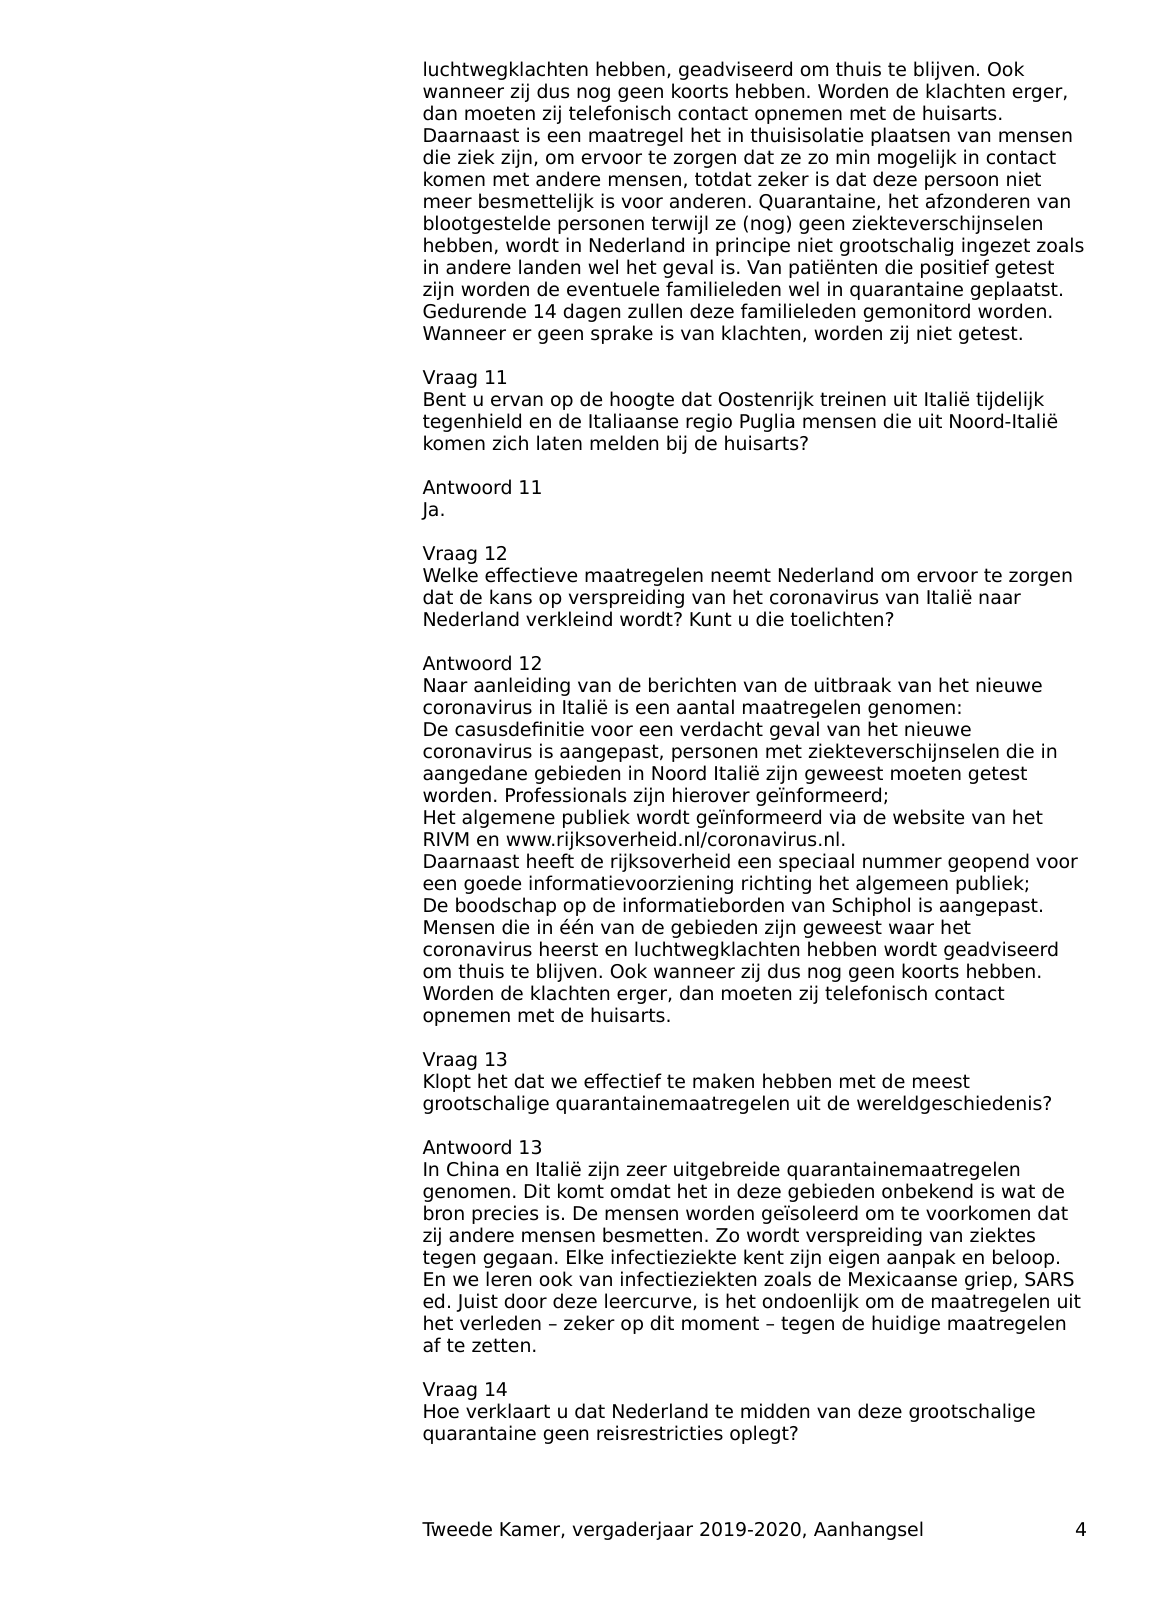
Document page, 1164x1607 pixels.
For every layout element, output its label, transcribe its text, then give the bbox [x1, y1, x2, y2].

text In China en Italië zijn zeer uitgebreide quarantainemaatregelen genomen. Dit komt omdat het in deze gebieden onbekend is wat de bron precies is. De mensen worden geïsoleerd om te voorkomen dat zij andere mensen besmetten. Zo wordt verspreiding van ziektes tegen gegaan. Elke infectieziekte kent zijn eigen aanpak en beloop. En we leren ook van infectieziekten zoals de Mexicaanse griep, SARS ed. Juist door deze leercurve, is het ondoenlijk om de maatregelen uit het verleden – zeker op dit moment – tegen de huidige maatregelen af te zetten. [422, 1159, 1087, 1357]
text Klopt het dat we effectief te maken hebben met de meest grootschalige quarantainemaatregelen uit de wereldgeschiedenis? [422, 1071, 1087, 1115]
text Naar aanleiding van de berichten van de uitbraak van het nieuwe coronavirus in Italië is een aantal maatregelen genomen: [422, 675, 1087, 719]
text Daarnaast heeft de rijksoverheid een speciaal nummer geopend voor een goede informatievoorziening richting het algemeen publiek; [422, 851, 1087, 895]
text luchtwegklachten hebben, geadviseerd om thuis te blijven. Ook wanneer zij dus nog geen koorts hebben. Worden de klachten erger, dan moeten zij telefonisch contact opnemen met de huisarts. Daarnaast is een maatregel het in thuisisolatie plaatsen van mensen die ziek zijn, om ervoor te zorgen dat ze zo min mogelijk in contact komen met andere mensen, totdat zeker is dat deze persoon niet meer besmettelijk is voor anderen. Quarantaine, het afzonderen van blootgestelde personen terwijl ze (nog) geen ziekteverschijnselen hebben, wordt in Nederland in principe niet grootschalig ingezet zoals in andere landen wel het geval is. Van patiënten die positief getest zijn worden de eventuele familieleden wel in quarantaine geplaatst. Gedurende 14 dagen zullen deze familieleden gemonitord worden. Wanneer er geen sprake is van klachten, worden zij niet getest. [422, 59, 1087, 345]
text Hoe verklaart u dat Nederland te midden van deze grootschalige quarantaine geen reisrestricties oplegt? [422, 1401, 1087, 1445]
text Het algemene publiek wordt geïnformeerd via de website van het RIVM en www.rijksoverheid.nl/coronavirus.nl. [422, 807, 1087, 851]
text De casusdefinitie voor een verdacht geval van het nieuwe coronavirus is aangepast, personen met ziekteverschijnselen die in aangedane gebieden in Noord Italië zijn geweest moeten getest worden. Professionals zijn hierover geïnformeerd; [422, 719, 1087, 807]
text Bent u ervan op de hoogte dat Oostenrijk treinen uit Italië tijdelijk tegenhield en de Italiaanse regio Puglia mensen die uit Noord-Italië komen zich laten melden bij de huisarts? [422, 389, 1087, 455]
text De boodschap op de informatieborden van Schiphol is aangepast. [422, 895, 1087, 917]
text Ja. [422, 499, 1087, 521]
text Vraag 14 [422, 1379, 1087, 1401]
text Mensen die in één van de gebieden zijn geweest waar het coronavirus heerst en luchtwegklachten hebben wordt geadviseerd om thuis te blijven. Ook wanneer zij dus nog geen koorts hebben. Worden de klachten erger, dan moeten zij telefonisch contact opnemen met de huisarts. [422, 917, 1087, 1027]
text Vraag 13 [422, 1049, 1087, 1071]
text Antwoord 13 [422, 1137, 1087, 1159]
text Welke effectieve maatregelen neemt Nederland om ervoor te zorgen dat de kans op verspreiding van het coronavirus van Italië naar Nederland verkleind wordt? Kunt u die toelichten? [422, 565, 1087, 631]
text Antwoord 11 [422, 477, 1087, 499]
text Antwoord 12 [422, 653, 1087, 675]
text Vraag 11 [422, 367, 1087, 389]
text Vraag 12 [422, 543, 1087, 565]
